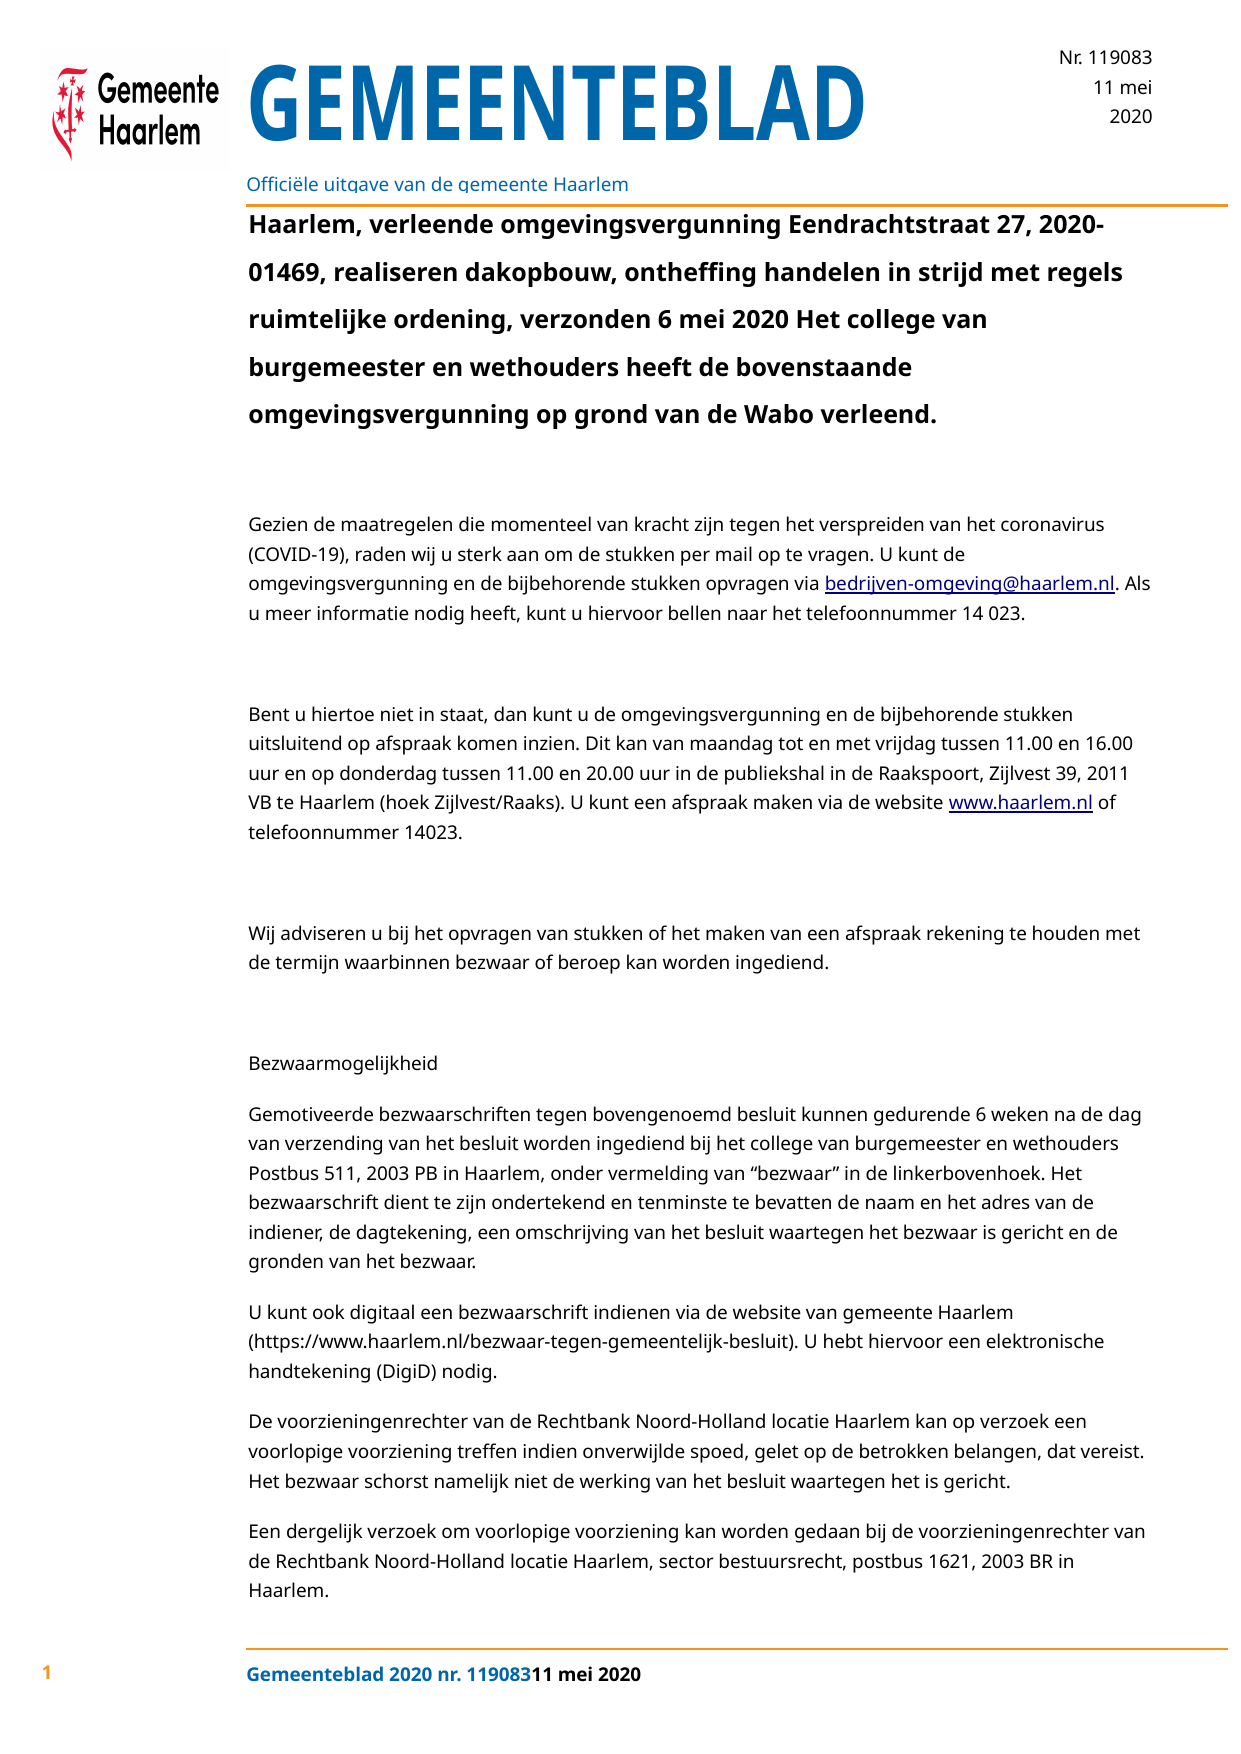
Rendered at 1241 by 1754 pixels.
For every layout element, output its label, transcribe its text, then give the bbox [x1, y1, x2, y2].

text Bent u hiertoe niet in staat, dan kunt u de omgevingsvergunning en de bijbehorende stukken uitsluitend op afspraak komen inzien. Dit kan van maandag tot en met vrijdag tussen 11.00 en 16.00 uur en op donderdag tussen 11.00 en 20.00 uur in de publiekshal in de Raakspoort, Zijlvest 39, 2011 VB te Haarlem (hoek Zijlvest/Raaks). U kunt een afspraak maken via de website www.haarlem.nl of telefoonnummer 14023. [248, 701, 1152, 845]
text Wij adviseren u bij het opvragen van stukken of het maken van een afspraak rekening te houden met de termijn waarbinnen bezwaar of beroep kan worden ingediend. [248, 920, 1152, 975]
text U kunt ook digitaal een bezwaarschrift indienen via de website van gemeente Haarlem (https://www.haarlem.nl/bezwaar-tegen-gemeentelijk-besluit). U hebt hiervoor een elektronische handtekening (DigiD) nodig. [248, 1299, 1152, 1384]
text De voorzieningenrechter van de Rechtbank Noord-Holland locatie Haarlem kan op verzoek een voorlopige voorziening treffen indien onverwijlde spoed, gelet op de betrokken belangen, dat vereist. Het bezwaar schorst namelijk niet de werking van het besluit waartegen het is gericht. [248, 1409, 1152, 1493]
text Gezien de maatregelen die momenteel van kracht zijn tegen het verspreiden van het coronavirus (COVID-19), raden wij u sterk aan om de stukken per mail op te vragen. U kunt de omgevingsvergunning en de bijbehorende stukken opvragen via bedrijven-omgeving@haarlem.nl. Als u meer informatie nodig heeft, kunt u hiervoor bellen naar het telefoonnummer 14 023. [248, 511, 1152, 626]
text Bezwaarmogelijkheid [248, 1050, 1152, 1076]
picture [41, 47, 231, 172]
text Haarlem, verleende omgevingsvergunning Eendrachtstraat 27, 2020-01469, realiseren dakopbouw, ontheffing handelen in strijd met regels ruimtelijke ordening, verzonden 6 mei 2020 Het college van burgemeester en wethouders heeft de bovenstaande omgevingsvergunning op grond van de Wabo verleend. [248, 207, 1152, 431]
text Gemotiveerde bezwaarschriften tegen bovengenoemd besluit kunnen gedurende 6 weken na de dag van verzending van het besluit worden ingediend bij het college van burgemeester en wethouders Postbus 511, 2003 PB in Haarlem, onder vermelding van “bezwaar” in de linkerbovenhoek. Het bezwaarschrift dient te zijn ondertekend en tenminste te bevatten de naam en het adres van de indiener, de dagtekening, een omschrijving van het besluit waartegen het bezwaar is gericht en de gronden van het bezwaar. [248, 1101, 1152, 1274]
text Een dergelijk verzoek om voorlopige voorziening kan worden gedaan bij de voorzieningenrechter van de Rechtbank Noord-Holland locatie Haarlem, sector bestuursrecht, postbus 1621, 2003 BR in Haarlem. [248, 1518, 1152, 1603]
